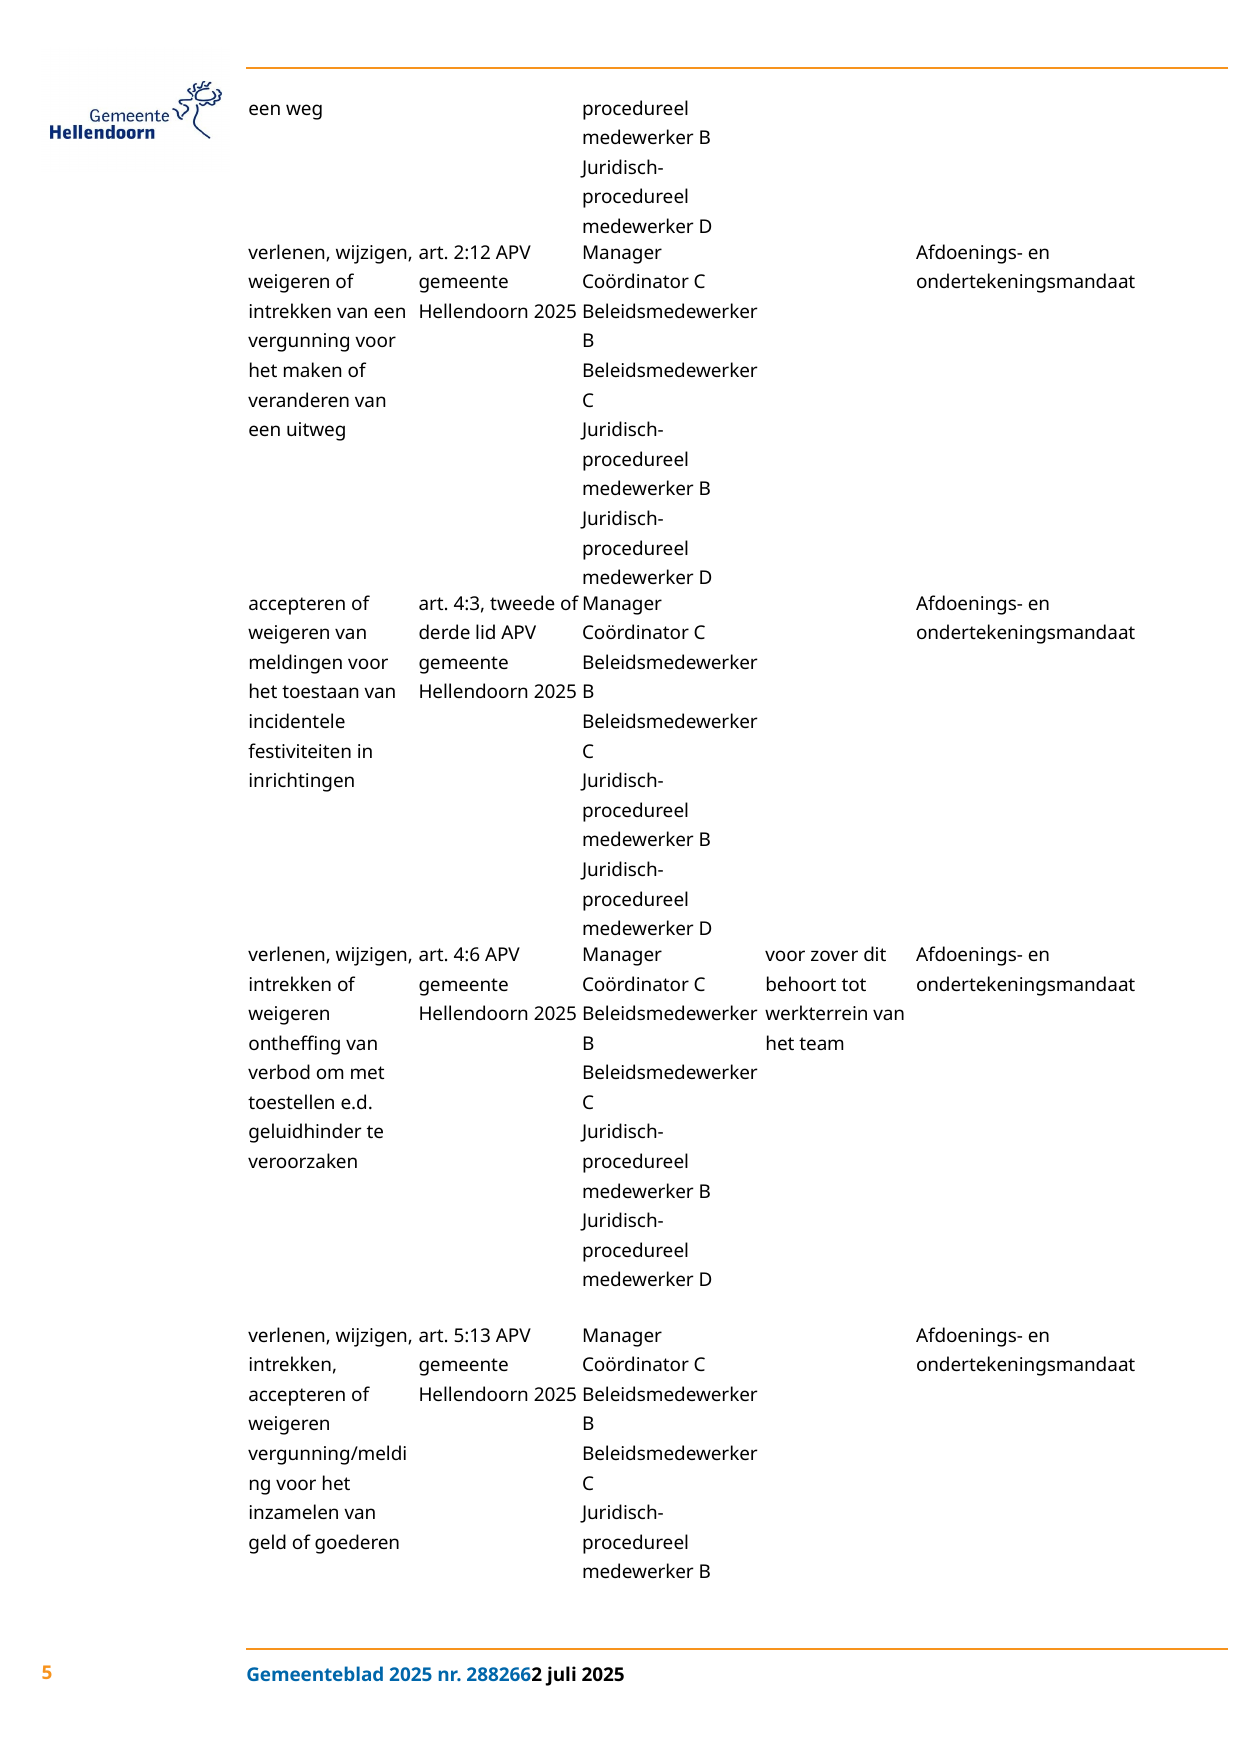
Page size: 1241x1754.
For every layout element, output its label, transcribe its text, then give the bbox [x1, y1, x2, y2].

table_cell Manager Coördinator C Beleidsmedewerker B Beleidsmedewerker C Juridisch-procedureel medewerker B Juridisch-procedureel medewerker D [582, 239, 765, 590]
table_cell art. 4:3, tweede of derde lid APV gemeente Hellendoorn 2025 [418, 590, 582, 941]
table_cell [765, 590, 916, 941]
table_cell Afdoenings- en ondertekeningsmandaat [916, 941, 1152, 1322]
table_cell Afdoenings- en ondertekeningsmandaat [916, 1322, 1152, 1584]
table_cell verlenen, wijzigen, weigeren of intrekken van een vergunning voor het maken of veranderen van een uitweg [248, 239, 418, 590]
table_cell art. 4:6 APV gemeente Hellendoorn 2025 [418, 941, 582, 1322]
table_cell [418, 95, 582, 239]
table_cell Manager Coördinator C Beleidsmedewerker B Beleidsmedewerker C Juridisch-procedureel medewerker B Juridisch-procedureel medewerker D [582, 941, 765, 1322]
table_cell voor zover dit behoort tot werkterrein van het team [765, 941, 916, 1322]
table_cell [765, 95, 916, 239]
table_cell verlenen, wijzigen, intrekken, accepteren of weigeren vergunning/melding voor het inzamelen van geld of goederen [248, 1322, 418, 1584]
table_cell een weg [248, 95, 418, 239]
table_cell art. 2:12 APV gemeente Hellendoorn 2025 [418, 239, 582, 590]
table_cell art. 5:13 APV gemeente Hellendoorn 2025 [418, 1322, 582, 1584]
table_cell [765, 1322, 916, 1584]
table_cell verlenen, wijzigen, intrekken of weigeren ontheffing van verbod om met toestellen e.d. geluidhinder te veroorzaken [248, 941, 418, 1322]
table_cell Afdoenings- en ondertekeningsmandaat [916, 590, 1152, 941]
table_cell [765, 239, 916, 590]
picture [41, 47, 231, 172]
table_cell Afdoenings- en ondertekeningsmandaat [916, 239, 1152, 590]
table_cell accepteren of weigeren van meldingen voor het toestaan van incidentele festiviteiten in inrichtingen [248, 590, 418, 941]
table_cell Manager Coördinator C Beleidsmedewerker B Beleidsmedewerker C Juridisch-procedureel medewerker B [582, 1322, 765, 1584]
table_cell Manager Coördinator C Beleidsmedewerker B Beleidsmedewerker C Juridisch-procedureel medewerker B Juridisch-procedureel medewerker D [582, 590, 765, 941]
table_cell [916, 95, 1152, 239]
table_cell procedureel medewerker B Juridisch-procedureel medewerker D [582, 95, 765, 239]
